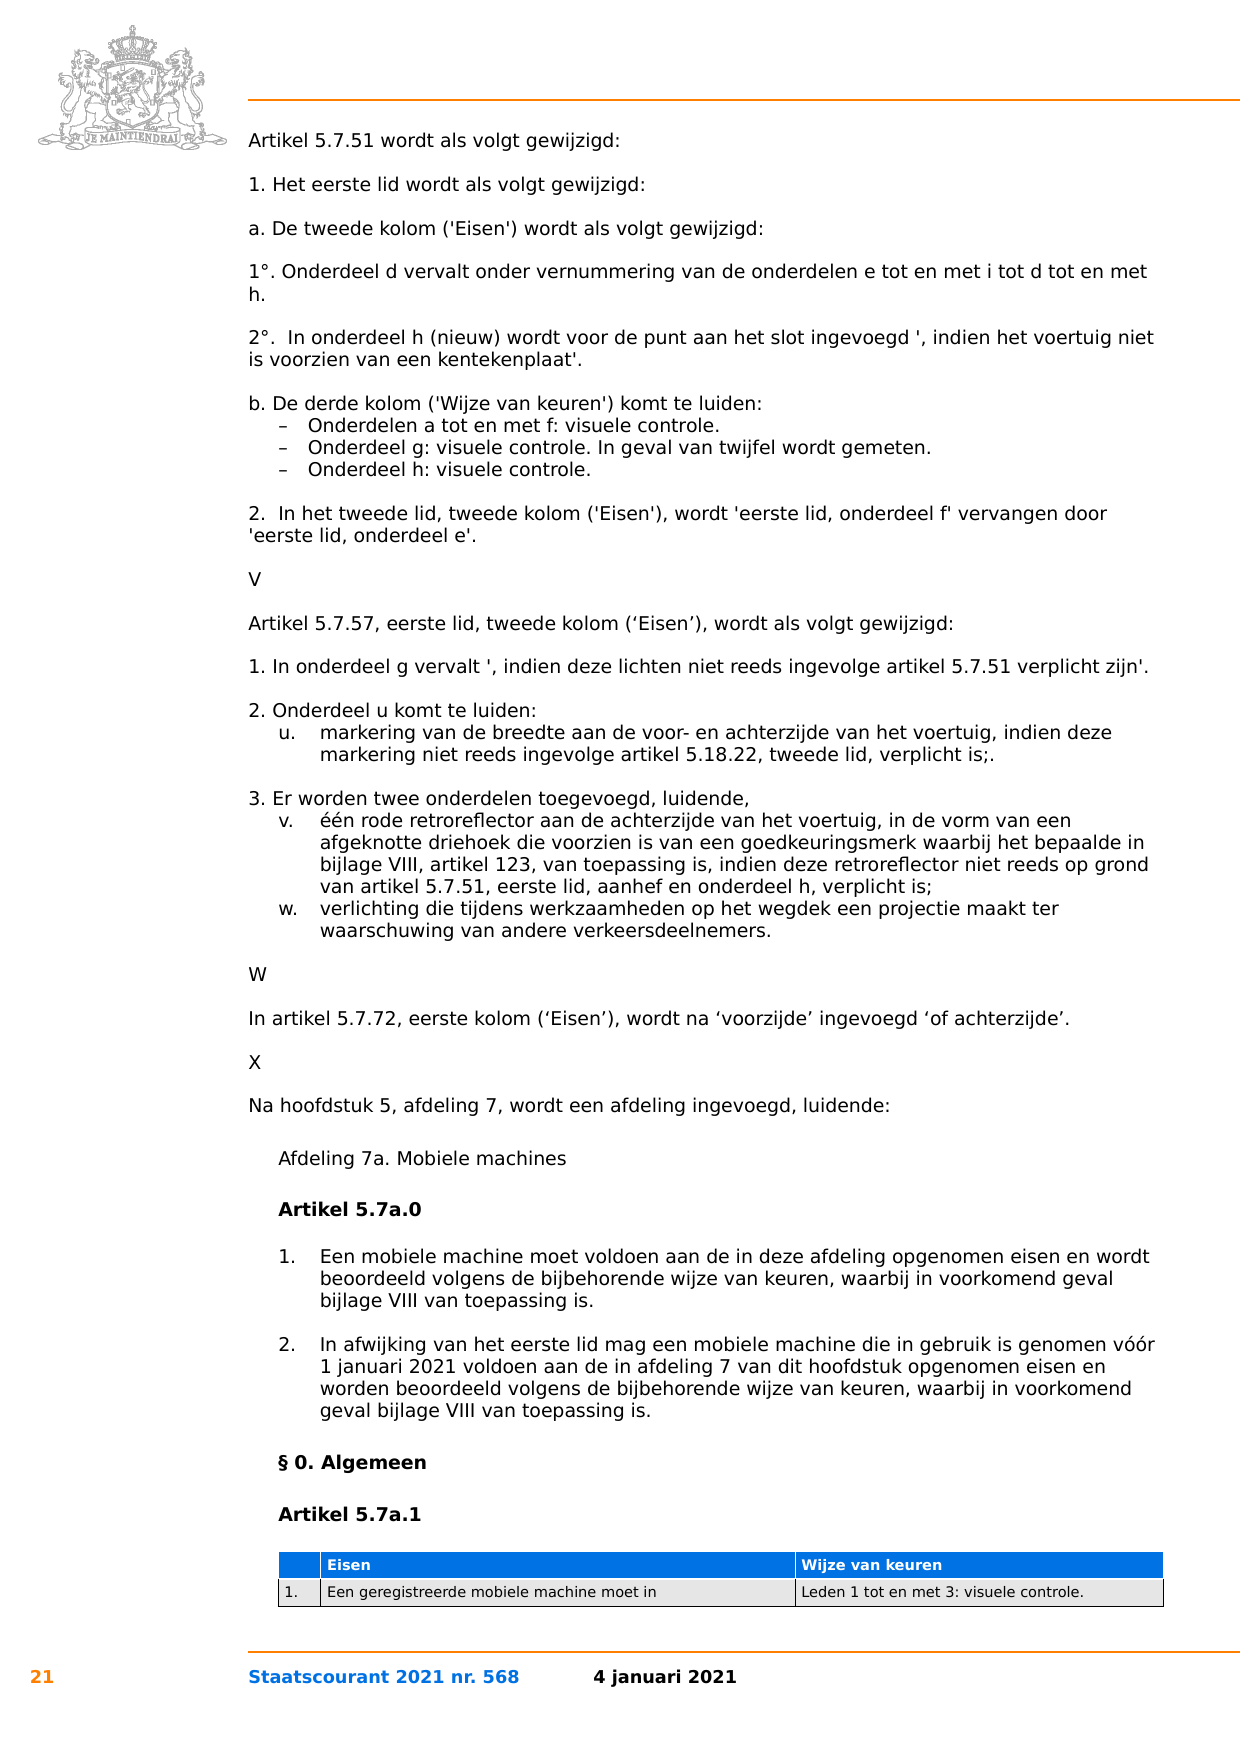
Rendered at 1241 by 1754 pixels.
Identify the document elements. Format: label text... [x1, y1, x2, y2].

subtitle Artikel 5.7a.1 [278, 1504, 1163, 1526]
text 2. In het tweede lid, tweede kolom ('Eisen'), wordt 'eerste lid, onderdeel f' vervangen door 'eerste lid, onderdeel e'. [248, 503, 1163, 547]
table_header Wijze van keuren [796, 1552, 1163, 1578]
text W [248, 964, 1163, 986]
text – Onderdeel g: visuele controle. In geval van twijfel wordt gemeten. [278, 437, 1163, 459]
text 2. Onderdeel u komt te luiden: [248, 700, 1163, 722]
table_header Eisen [321, 1552, 795, 1578]
text Na hoofdstuk 5, afdeling 7, wordt een afdeling ingevoegd, luidende: [248, 1095, 1163, 1117]
subtitle § 0. Algemeen [278, 1452, 1163, 1474]
text Artikel 5.7.51 wordt als volgt gewijzigd: [248, 130, 1163, 152]
subtitle Afdeling 7a. Mobiele machines [278, 1147, 1163, 1169]
table_header [279, 1552, 320, 1578]
text b. De derde kolom ('Wijze van keuren') komt te luiden: [248, 393, 1163, 415]
text V [248, 569, 1163, 591]
text – Onderdelen a tot en met f: visuele controle. [278, 415, 1163, 437]
subtitle Artikel 5.7a.0 [278, 1199, 1163, 1221]
text v. één rode retroreflector aan de achterzijde van het voertuig, in de vorm van een afgeknotte driehoek die voorzien is van een goedkeuringsmerk waarbij het bepaalde in bijlage VIII, artikel 123, van toepassing is, indien deze retroreflector niet reeds op grond van artikel 5.7.51, eerste lid, aanhef en onderdeel h, verplicht is; [278, 810, 1163, 898]
text X [248, 1052, 1163, 1073]
table_cell 1. [279, 1580, 320, 1606]
text 1°. Onderdeel d vervalt onder vernummering van de onderdelen e tot en met i tot d tot en met h. [248, 261, 1163, 305]
text a. De tweede kolom ('Eisen') wordt als volgt gewijzigd: [248, 218, 1163, 239]
table_cell Een geregistreerde mobiele machine moet in [321, 1580, 795, 1606]
text 1. Het eerste lid wordt als volgt gewijzigd: [248, 174, 1163, 196]
picture [38, 25, 227, 150]
table_cell Leden 1 tot en met 3: visuele controle. [796, 1580, 1163, 1606]
text w. verlichting die tijdens werkzaamheden op het wegdek een projectie maakt ter waarschuwing van andere verkeersdeelnemers. [278, 898, 1163, 942]
text – Onderdeel h: visuele controle. [278, 459, 1163, 481]
text u. markering van de breedte aan de voor- en achterzijde van het voertuig, indien deze markering niet reeds ingevolge artikel 5.18.22, tweede lid, verplicht is;. [278, 722, 1163, 766]
text 1. In onderdeel g vervalt ', indien deze lichten niet reeds ingevolge artikel 5.7.51 verplicht zijn'. [248, 656, 1163, 678]
text 2. In afwijking van het eerste lid mag een mobiele machine die in gebruik is genomen vóór 1 januari 2021 voldoen aan de in afdeling 7 van dit hoofdstuk opgenomen eisen en worden beoordeeld volgens de bijbehorende wijze van keuren, waarbij in voorkomend geval bijlage VIII van toepassing is. [278, 1334, 1163, 1422]
text In artikel 5.7.72, eerste kolom (‘Eisen’), wordt na ‘voorzijde’ ingevoegd ‘of achterzijde’. [248, 1008, 1163, 1030]
text Artikel 5.7.57, eerste lid, tweede kolom (‘Eisen’), wordt als volgt gewijzigd: [248, 613, 1163, 634]
text 2°. In onderdeel h (nieuw) wordt voor de punt aan het slot ingevoegd ', indien het voertuig niet is voorzien van een kentekenplaat'. [248, 327, 1163, 371]
text 3. Er worden twee onderdelen toegevoegd, luidende, [248, 788, 1163, 810]
text 1. Een mobiele machine moet voldoen aan de in deze afdeling opgenomen eisen en wordt beoordeeld volgens de bijbehorende wijze van keuren, waarbij in voorkomend geval bijlage VIII van toepassing is. [278, 1246, 1163, 1312]
